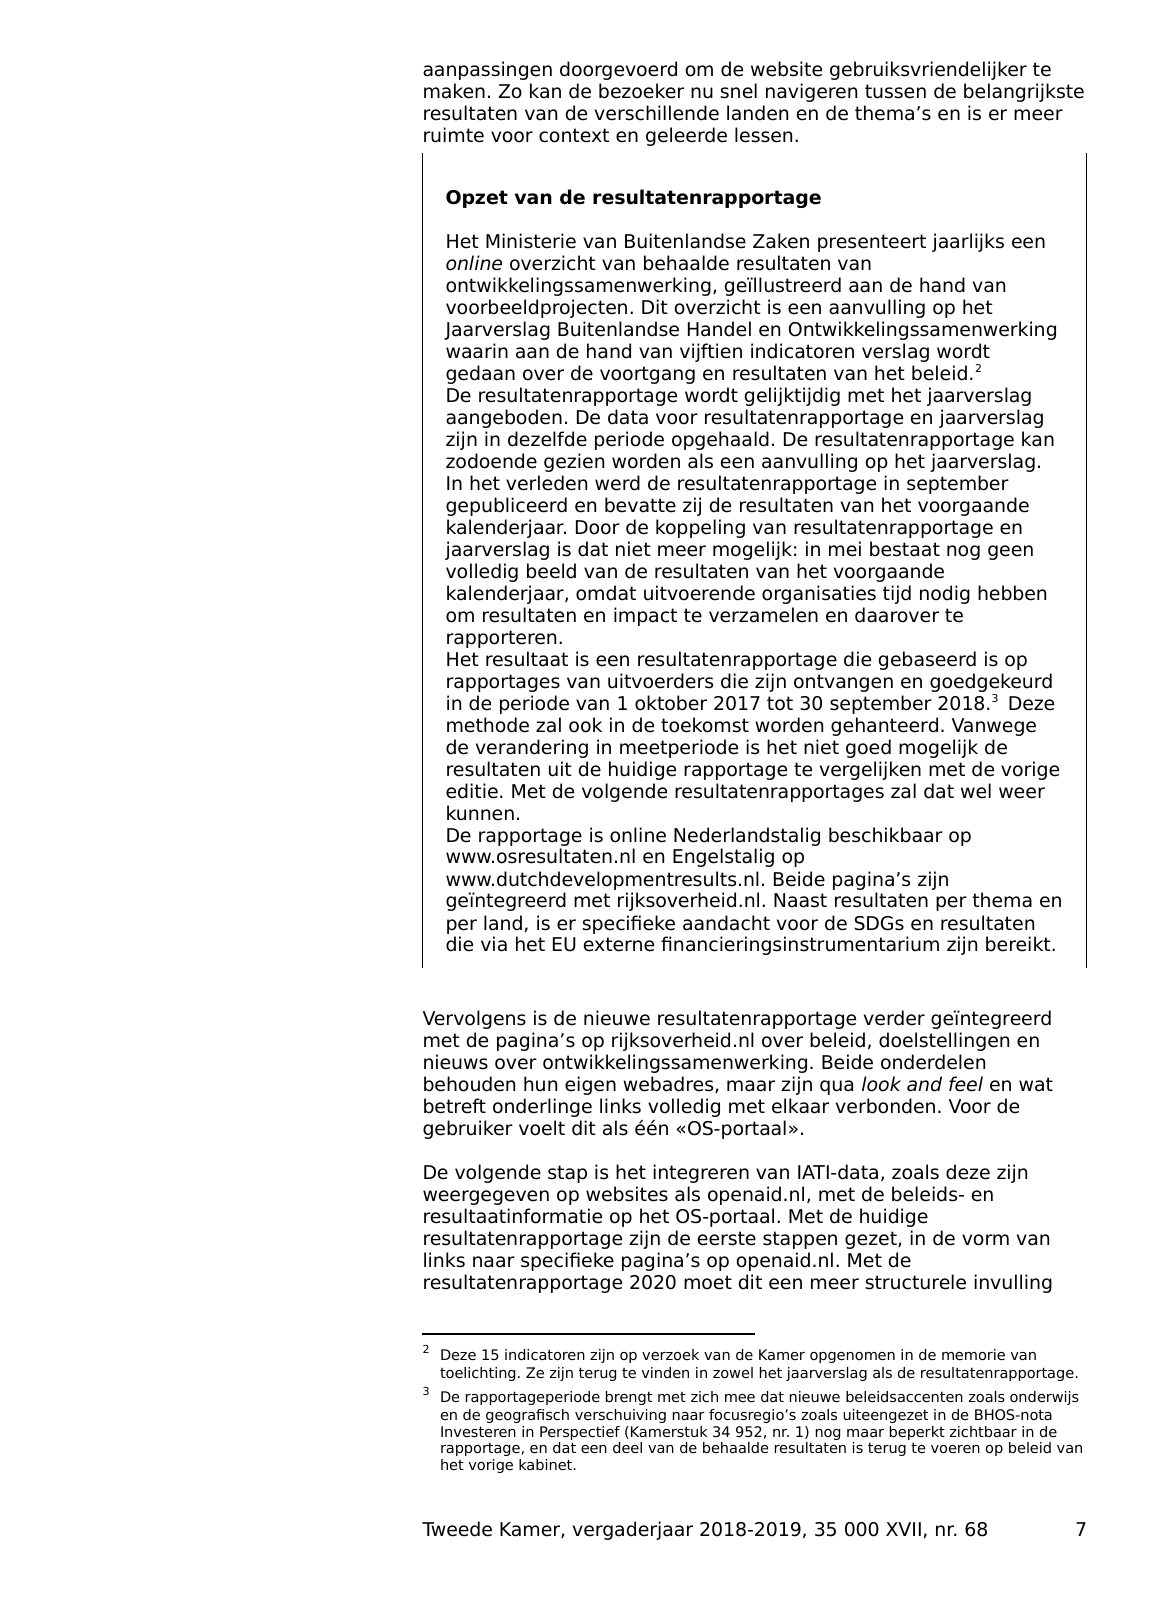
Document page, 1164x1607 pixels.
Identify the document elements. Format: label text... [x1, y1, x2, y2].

text aanpassingen doorgevoerd om de website gebruiksvriendelijker te maken. Zo kan de bezoeker nu snel navigeren tussen de belangrijkste resultaten van de verschillende landen en de thema’s en is er meer ruimte voor context en geleerde lessen. [422, 59, 1087, 147]
text De volgende stap is het integreren van IATI-data, zoals deze zijn weergegeven op websites als openaid.nl, met de beleids- en resultaatinformatie op het OS-portaal. Met de huidige resultatenrapportage zijn de eerste stappen gezet, in de vorm van links naar specifieke pagina’s op openaid.nl. Met de resultatenrapportage 2020 moet dit een meer structurele invulling [422, 1162, 1087, 1294]
text Vervolgens is de nieuwe resultatenrapportage verder geïntegreerd met de pagina’s op rijksoverheid.nl over beleid, doelstellingen en nieuws over ontwikkelingssamenwerking. Beide onderdelen behouden hun eigen webadres, maar zijn qua look and feel en wat betreft onderlinge links volledig met elkaar verbonden. Voor de gebruiker voelt dit als één «OS-portaal». [422, 1008, 1087, 1140]
table_header Opzet van de resultatenrapportage Het Ministerie van Buitenlandse Zaken presenteert jaarlijks een online overzicht van behaalde resultaten van ontwikkelingssamenwerking, geïllustreerd aan de hand van voorbeeldprojecten. Dit overzicht is een aanvulling op het Jaarverslag Buitenlandse Handel en Ontwikkelingssamenwerking waarin aan de hand van vijftien indicatoren verslag wordt gedaan over de voortgang en resultaten van het beleid. De resultatenrapportage wordt gelijktijdig met het jaarverslag aangeboden. De data voor resultatenrapportage en jaarverslag zijn in dezelfde periode opgehaald. De resultatenrapportage kan zodoende gezien worden als een aanvulling op het jaarverslag. In het verleden werd de resultatenrapportage in september gepubliceerd en bevatte zij de resultaten van het voorgaande kalenderjaar. Door de koppeling van resultatenrapportage en jaarverslag is dat niet meer mogelijk: in mei bestaat nog geen volledig beeld van de resultaten van het voorgaande kalenderjaar, omdat uitvoerende organisaties tijd nodig hebben om resultaten en impact te verzamelen en daarover te rapporteren. Het resultaat is een resultatenrapportage die gebaseerd is op rapportages van uitvoerders die zijn ontvangen en goedgekeurd in de periode van 1 oktober 2017 tot 30 september 2018. Deze methode zal ook in de toekomst worden gehanteerd. Vanwege de verandering in meetperiode is het niet goed mogelijk de resultaten uit de huidige rapportage te vergelijken met de vorige editie. Met de volgende resultatenrapportages zal dat wel weer kunnen. De rapportage is online Nederlandstalig beschikbaar op www.osresultaten.nl en Engelstalig op www.dutchdevelopmentresults.nl. Beide pagina’s zijn geïntegreerd met rijksoverheid.nl. Naast resultaten per thema en per land, is er specifieke aandacht voor de SDGs en resultaten die via het EU externe financieringsinstrumentarium zijn bereikt. [423, 153, 1086, 968]
